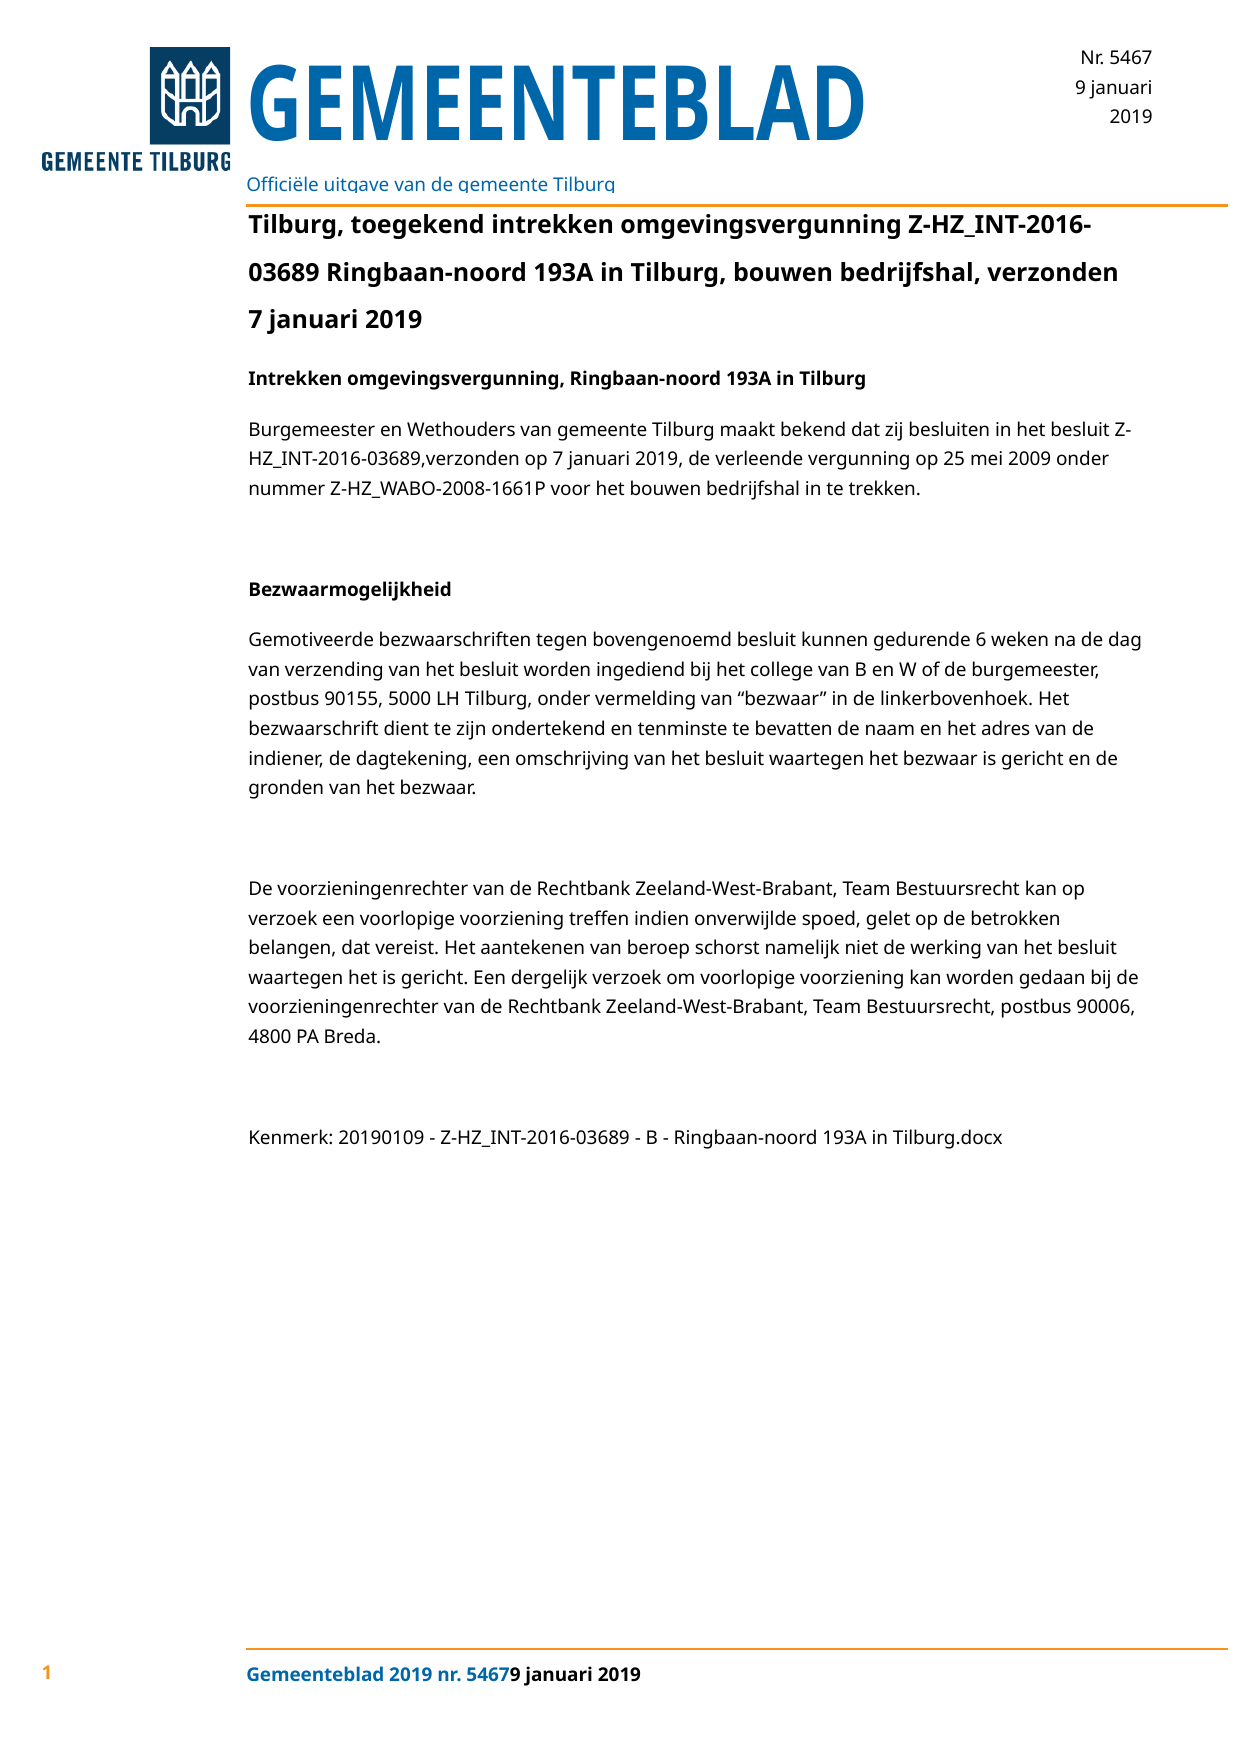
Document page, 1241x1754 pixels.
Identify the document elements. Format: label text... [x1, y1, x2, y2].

text Burgemeester en Wethouders van gemeente Tilburg maakt bekend dat zij besluiten in het besluit Z-HZ_INT-2016-03689,verzonden op 7 januari 2019, de verleende vergunning op 25 mei 2009 onder nummer Z-HZ_WABO-2008-1661P voor het bouwen bedrijfshal in te trekken. [248, 416, 1152, 501]
text Tilburg, toegekend intrekken omgevingsvergunning Z-HZ_INT-2016-03689 Ringbaan-noord 193A in Tilburg, bouwen bedrijfshal, verzonden 7 januari 2019 [248, 207, 1152, 336]
picture [41, 47, 231, 172]
text Gemotiveerde bezwaarschriften tegen bovengenoemd besluit kunnen gedurende 6 weken na de dag van verzending van het besluit worden ingediend bij het college van B en W of de burgemeester, postbus 90155, 5000 LH Tilburg, onder vermelding van “bezwaar” in de linkerbovenhoek. Het bezwaarschrift dient te zijn ondertekend en tenminste te bevatten de naam en het adres van de indiener, de dagtekening, een omschrijving van het besluit waartegen het bezwaar is gericht en de gronden van het bezwaar. [248, 626, 1152, 800]
text De voorzieningenrechter van de Rechtbank Zeeland-West-Brabant, Team Bestuursrecht kan op verzoek een voorlopige voorziening treffen indien onverwijlde spoed, gelet op de betrokken belangen, dat vereist. Het aantekenen van beroep schorst namelijk niet de werking van het besluit waartegen het is gericht. Een dergelijk verzoek om voorlopige voorziening kan worden gedaan bij de voorzieningenrechter van de Rechtbank Zeeland-West-Brabant, Team Bestuursrecht, postbus 90006, 4800 PA Breda. [248, 875, 1152, 1049]
text Bezwaarmogelijkheid [248, 576, 1152, 602]
text Intrekken omgevingsvergunning, Ringbaan-noord 193A in Tilburg [248, 366, 1152, 391]
text Kenmerk: 20190109 - Z-HZ_INT-2016-03689 - B - Ringbaan-noord 193A in Tilburg.docx [248, 1124, 1152, 1149]
